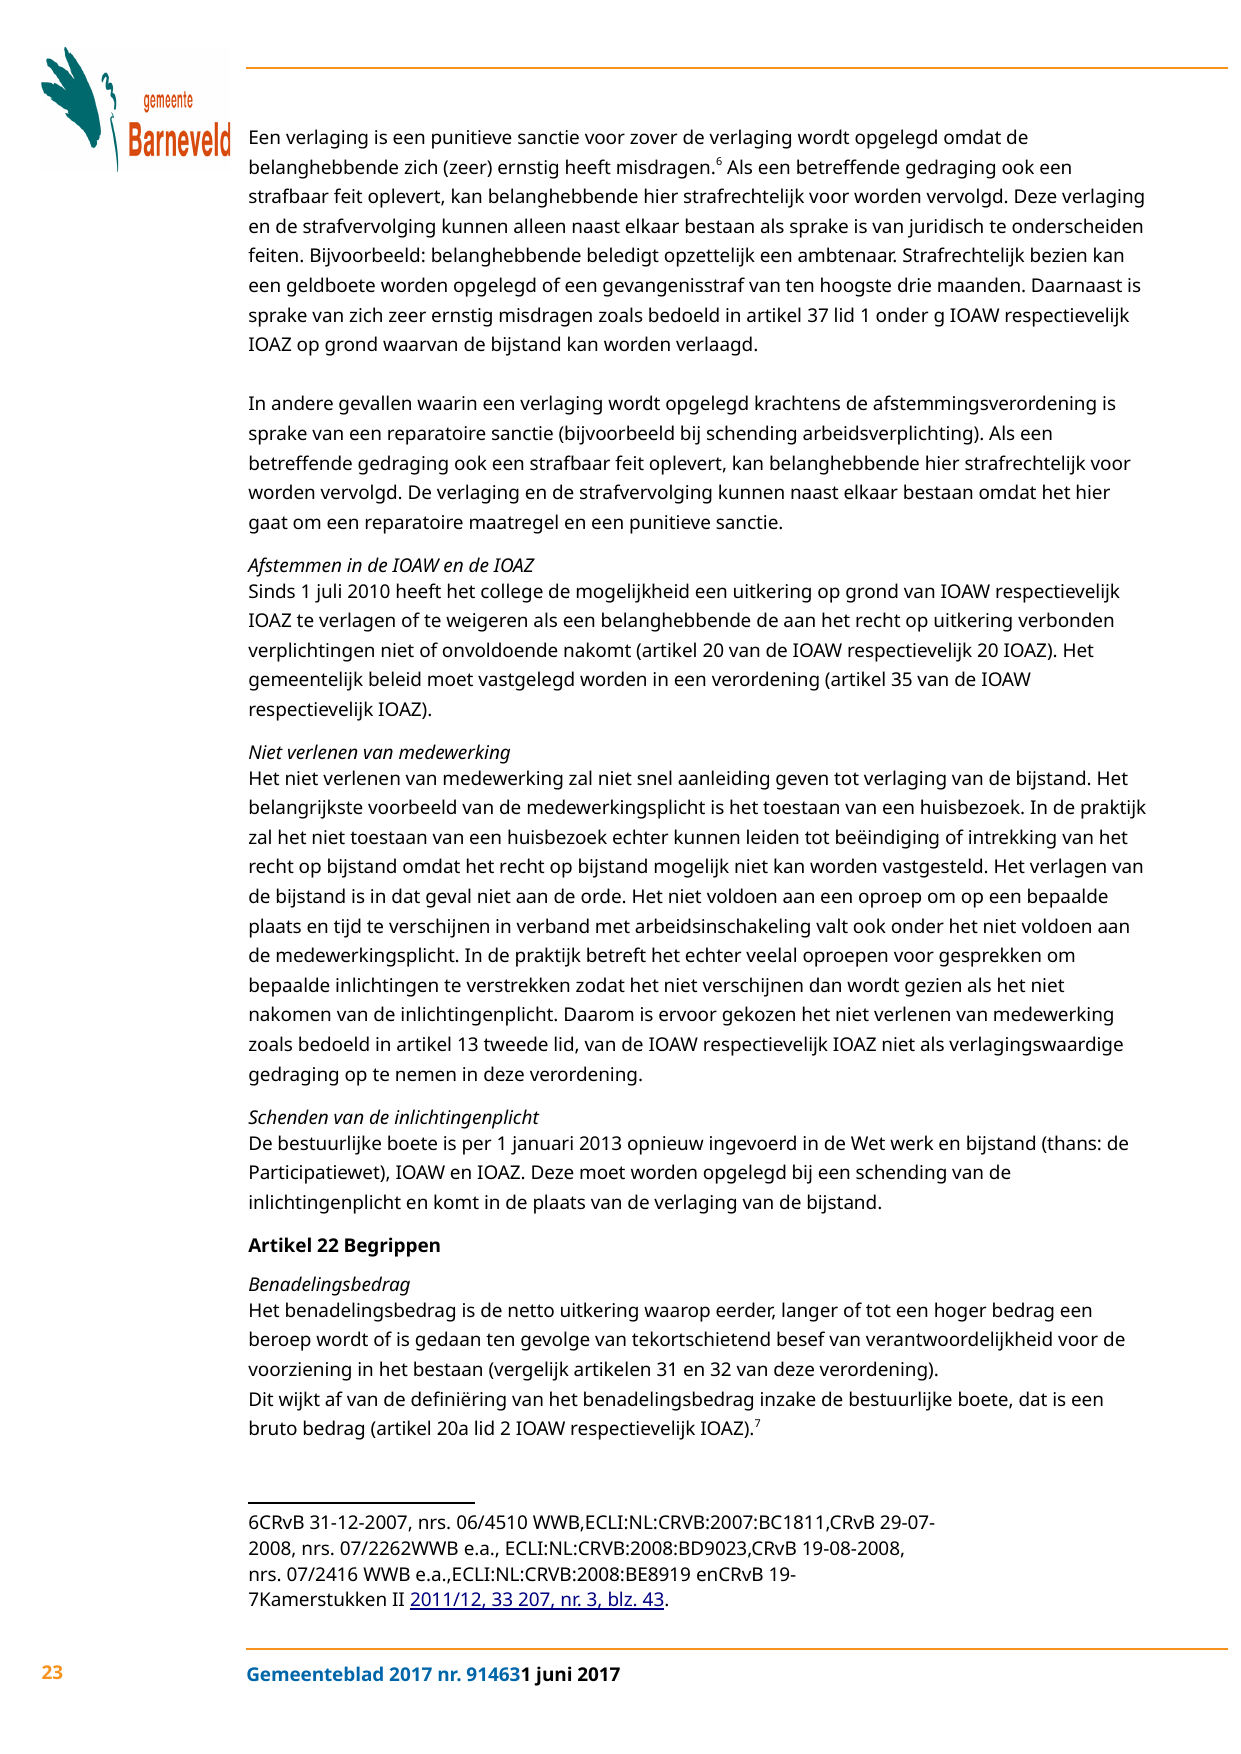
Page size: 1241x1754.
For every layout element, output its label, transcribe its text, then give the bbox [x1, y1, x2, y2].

text In andere gevallen waarin een verlaging wordt opgelegd krachtens de afstemmingsverordening is sprake van een reparatoire sanctie (bijvoorbeeld bij schending arbeidsverplichting). Als een betreffende gedraging ook een strafbaar feit oplevert, kan belanghebbende hier strafrechtelijk voor worden vervolgd. De verlaging en de strafvervolging kunnen naast elkaar bestaan omdat het hier gaat om een reparatoire maatregel en een punitieve sanctie. [248, 391, 1152, 535]
text CRvB 31-12-2007, nrs. 06/4510 WWB,ECLI:NL:CRVB:2007:BC1811,CRvB 29-07-2008, nrs. 07/2262WWB e.a., ECLI:NL:CRVB:2008:BD9023,CRvB 19-08-2008, nrs. 07/2416 WWB e.a.,ECLI:NL:CRVB:2008:BE8919 enCRvB 19- [248, 1509, 1152, 1586]
picture [41, 47, 231, 172]
text Een verlaging is een punitieve sanctie voor zover de verlaging wordt opgelegd omdat de belanghebbende zich (zeer) ernstig heeft misdragen. Als een betreffende gedraging ook een strafbaar feit oplevert, kan belanghebbende hier strafrechtelijk voor worden vervolgd. Deze verlaging en de strafvervolging kunnen alleen naast elkaar bestaan als sprake is van juridisch te onderscheiden feiten. Bijvoorbeeld: belanghebbende beledigt opzettelijk een ambtenaar. Strafrechtelijk bezien kan een geldboete worden opgelegd of een gevangenisstraf van ten hoogste drie maanden. Daarnaast is sprake van zich zeer ernstig misdragen zoals bedoeld in artikel 37 lid 1 onder g IOAW respectievelijk IOAZ op grond waarvan de bijstand kan worden verlaagd. [248, 124, 1152, 357]
text De bestuurlijke boete is per 1 januari 2013 opnieuw ingevoerd in de Wet werk en bijstand (thans: de Participatiewet), IOAW en IOAZ. Deze moet worden opgelegd bij een schending van de inlichtingenplicht en komt in de plaats van de verlaging van de bijstand. [248, 1130, 1152, 1214]
text Benadelingsbedrag [248, 1271, 1152, 1297]
text Schenden van de inlichtingenplicht [248, 1104, 1152, 1130]
text Het niet verlenen van medewerking zal niet snel aanleiding geven tot verlaging van de bijstand. Het belangrijkste voorbeeld van de medewerkingsplicht is het toestaan van een huisbezoek. In de praktijk zal het niet toestaan van een huisbezoek echter kunnen leiden tot beëindiging of intrekking van het recht op bijstand omdat het recht op bijstand mogelijk niet kan worden vastgesteld. Het verlagen van de bijstand is in dat geval niet aan de orde. Het niet voldoen aan een oproep om op een bepaalde plaats en tijd te verschijnen in verband met arbeidsinschakeling valt ook onder het niet voldoen aan de medewerkingsplicht. In de praktijk betreft het echter veelal oproepen voor gesprekken om bepaalde inlichtingen te verstrekken zodat het niet verschijnen dan wordt gezien als het niet nakomen van de inlichtingenplicht. Daarom is ervoor gekozen het niet verlenen van medewerking zoals bedoeld in artikel 13 tweede lid, van de IOAW respectievelijk IOAZ niet als verlagingswaardige gedraging op te nemen in deze verordening. [248, 765, 1152, 1087]
text Niet verlenen van medewerking [248, 739, 1152, 765]
text Dit wijkt af van de definiëring van het benadelingsbedrag inzake de bestuurlijke boete, dat is een bruto bedrag (artikel 20a lid 2 IOAW respectievelijk IOAZ). [248, 1386, 1152, 1441]
text Kamerstukken II 2011/12, 33 207, nr. 3, blz. 43. [248, 1586, 1152, 1612]
text Afstemmen in de IOAW en de IOAZ [248, 552, 1152, 578]
text Artikel 22 Begrippen [248, 1232, 1152, 1258]
text Het benadelingsbedrag is de netto uitkering waarop eerder, langer of tot een hoger bedrag een beroep wordt of is gedaan ten gevolge van tekortschietend besef van verantwoordelijkheid voor de voorziening in het bestaan (vergelijk artikelen 31 en 32 van deze verordening). [248, 1297, 1152, 1382]
text Sinds 1 juli 2010 heeft het college de mogelijkheid een uitkering op grond van IOAW respectievelijk IOAZ te verlagen of te weigeren als een belanghebbende de aan het recht op uitkering verbonden verplichtingen niet of onvoldoende nakomt (artikel 20 van de IOAW respectievelijk 20 IOAZ). Het gemeentelijk beleid moet vastgelegd worden in een verordening (artikel 35 van de IOAW respectievelijk IOAZ). [248, 578, 1152, 722]
